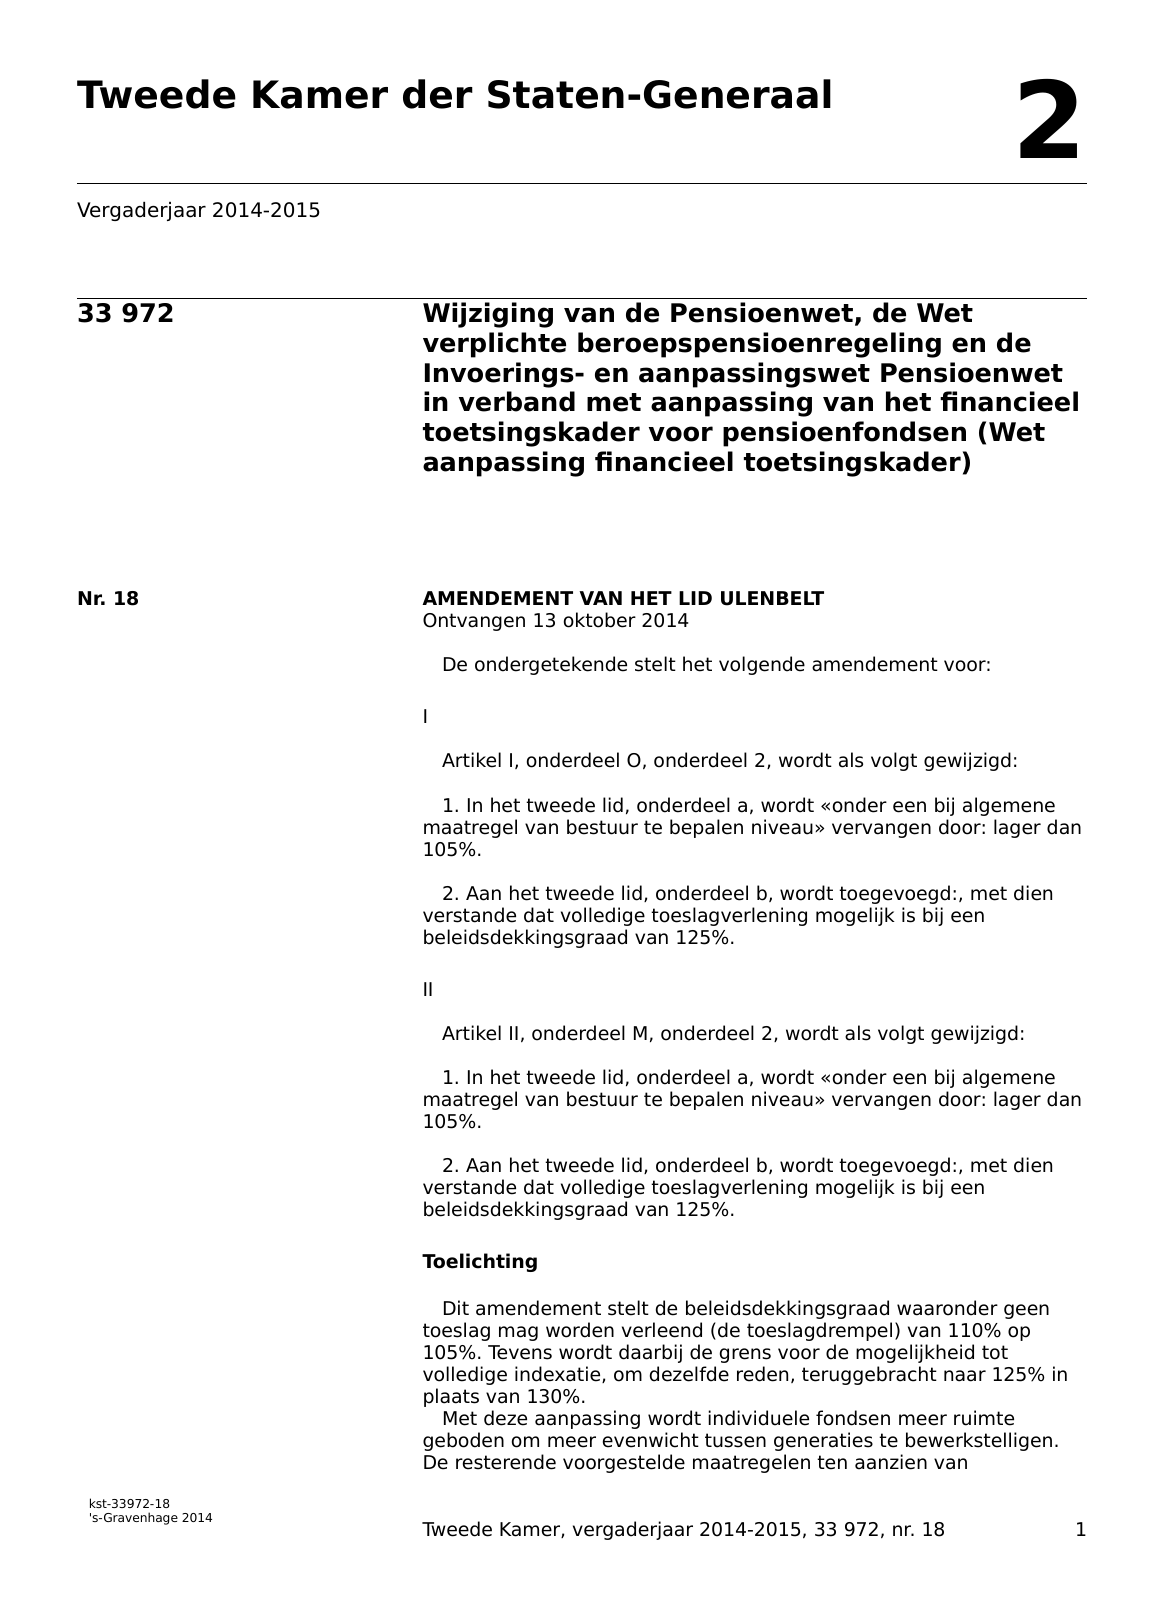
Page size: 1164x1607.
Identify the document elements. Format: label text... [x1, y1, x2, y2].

subtitle I [422, 706, 1087, 728]
table_header Tweede Kamer der Staten-Generaal [77, 59, 886, 183]
text kst-33972-18 [88, 1497, 323, 1511]
table_cell Vergaderjaar 2014-2015 [77, 184, 1087, 298]
text 2. Aan het tweede lid, onderdeel b, wordt toegevoegd:, met dien verstande dat volledige toeslagverlening mogelijk is bij een beleidsdekkingsgraad van 125%. [422, 883, 1087, 949]
text Dit amendement stelt de beleidsdekkingsgraad waaronder geen toeslag mag worden verleend (de toeslagdrempel) van 110% op 105%. Tevens wordt daarbij de grens voor de mogelijkheid tot volledige indexatie, om dezelfde reden, teruggebracht naar 125% in plaats van 130%. [422, 1298, 1087, 1408]
text Ontvangen 13 oktober 2014 [422, 610, 1087, 632]
text 2. Aan het tweede lid, onderdeel b, wordt toegevoegd:, met dien verstande dat volledige toeslagverlening mogelijk is bij een beleidsdekkingsgraad van 125%. [422, 1155, 1087, 1221]
text De ondergetekende stelt het volgende amendement voor: [422, 654, 1087, 676]
text 's-Gravenhage 2014 [88, 1511, 323, 1525]
subtitle 33 972 Wijziging van de Pensioenwet, de Wet verplichte beroepspensioenregeling en de Invoerings- en aanpassingswet Pensioenwet in verband met aanpassing van het financieel toetsingskader voor pensioenfondsen (Wet aanpassing financieel toetsingskader) [77, 299, 1087, 477]
text 1. In het tweede lid, onderdeel a, wordt «onder een bij algemene maatregel van bestuur te bepalen niveau» vervangen door: lager dan 105%. [422, 794, 1087, 861]
text Artikel II, onderdeel M, onderdeel 2, wordt als volgt gewijzigd: [422, 1023, 1087, 1045]
text Artikel I, onderdeel O, onderdeel 2, wordt als volgt gewijzigd: [422, 750, 1087, 772]
table_header 2 [886, 59, 1087, 183]
subtitle II [422, 979, 1087, 1001]
text 1. In het tweede lid, onderdeel a, wordt «onder een bij algemene maatregel van bestuur te bepalen niveau» vervangen door: lager dan 105%. [422, 1067, 1087, 1133]
subtitle Toelichting [422, 1251, 1087, 1273]
subtitle Nr. 18 AMENDEMENT VAN HET LID ULENBELT [77, 588, 1087, 610]
text Met deze aanpassing wordt individuele fondsen meer ruimte geboden om meer evenwicht tussen generaties te bewerkstelligen. De resterende voorgestelde maatregelen ten aanzien van [422, 1408, 1087, 1474]
